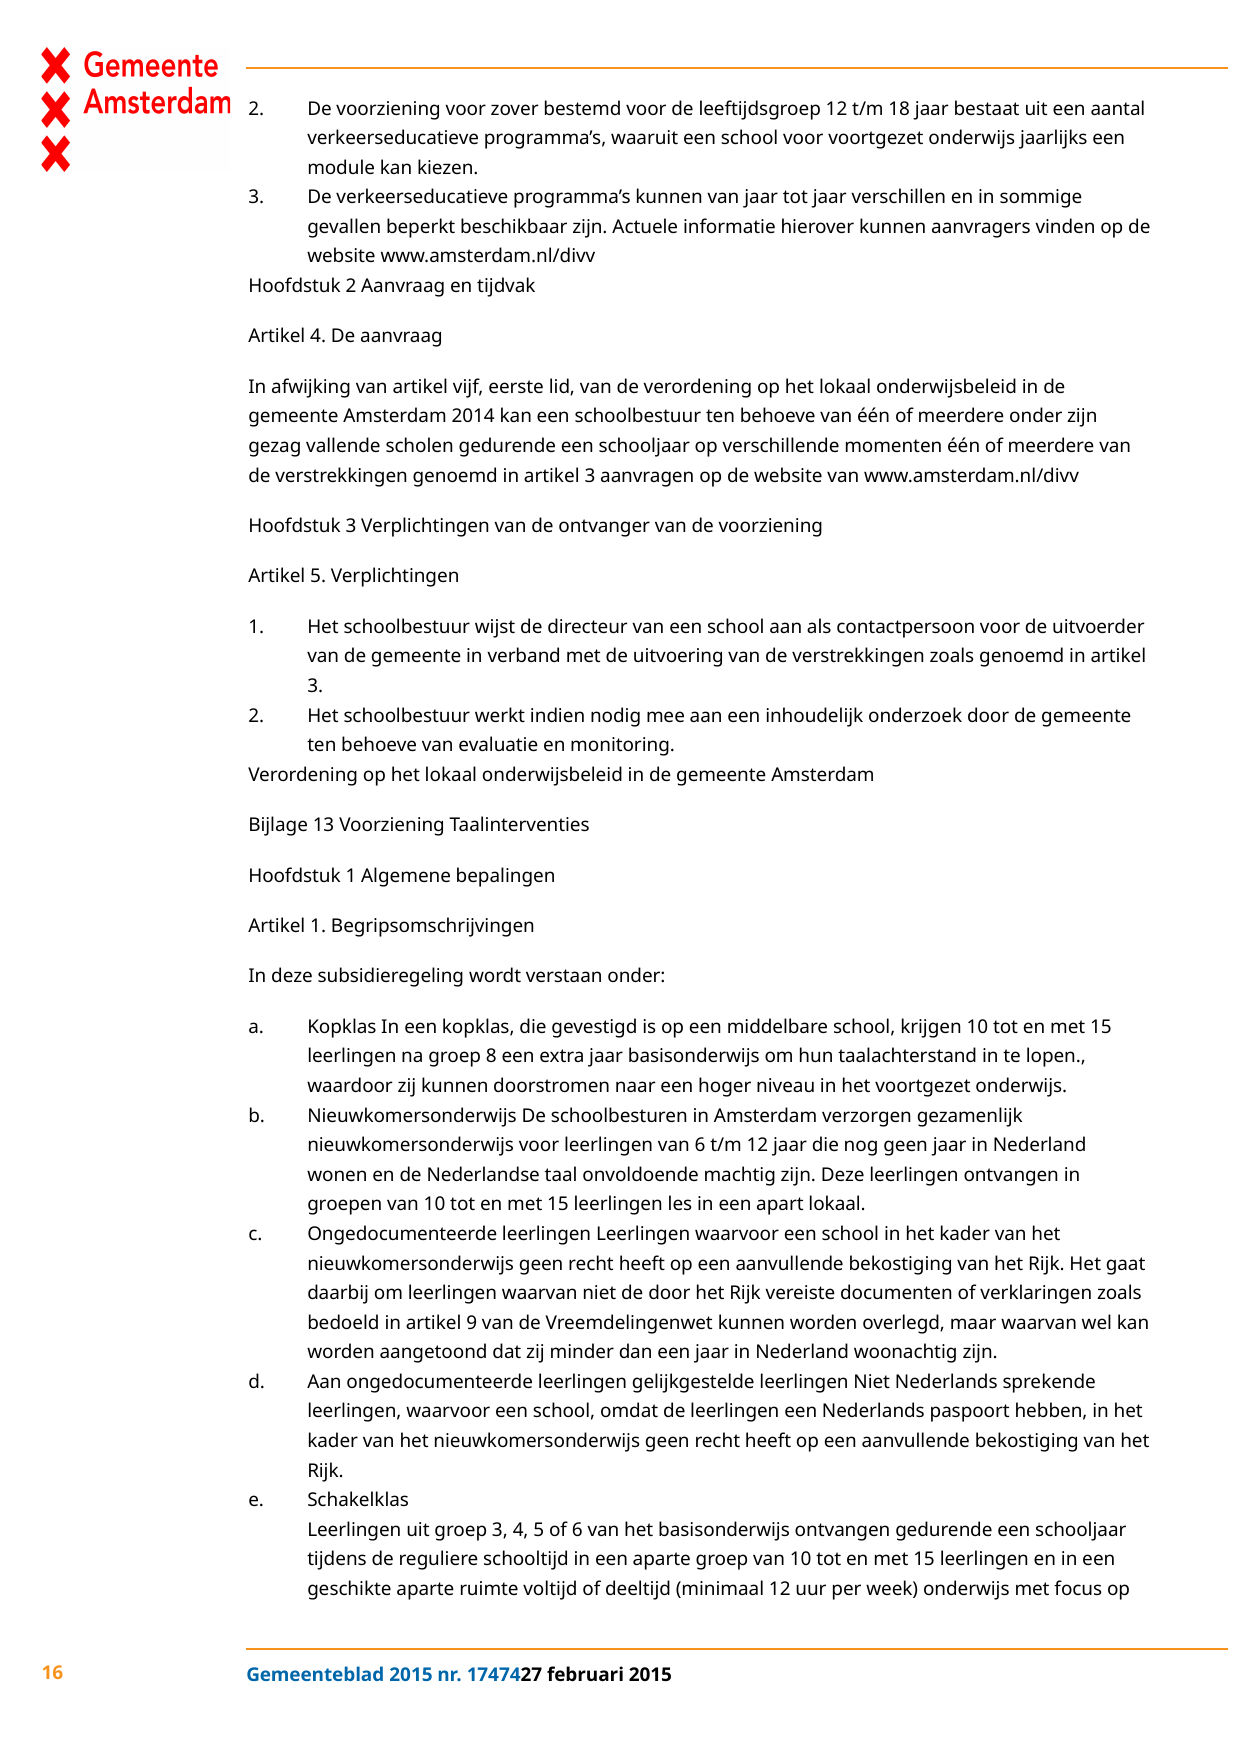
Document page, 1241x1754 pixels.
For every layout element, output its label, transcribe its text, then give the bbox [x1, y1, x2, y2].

text Artikel 5. Verplichtingen [248, 563, 1152, 588]
list Schakelklas [248, 1486, 1152, 1512]
text Bijlage 13 Voorziening Taalinterventies [248, 811, 1152, 837]
text Verordening op het lokaal onderwijsbeleid in de gemeente Amsterdam [248, 761, 1152, 787]
list Nieuwkomersonderwijs De schoolbesturen in Amsterdam verzorgen gezamenlijk nieuwkomersonderwijs voor leerlingen van 6 t/m 12 jaar die nog geen jaar in Nederland wonen en de Nederlandse taal onvoldoende machtig zijn. Deze leerlingen ontvangen in groepen van 10 tot en met 15 leerlingen les in een apart lokaal. [248, 1102, 1152, 1216]
text Hoofdstuk 2 Aanvraag en tijdvak [248, 272, 1152, 298]
list De verkeerseducatieve programma’s kunnen van jaar tot jaar verschillen en in sommige gevallen beperkt beschikbaar zijn. Actuele informatie hierover kunnen aanvragers vinden op de website www.amsterdam.nl/divv [248, 183, 1152, 268]
text Artikel 4. De aanvraag [248, 323, 1152, 348]
text Hoofdstuk 3 Verplichtingen van de ontvanger van de voorziening [248, 512, 1152, 538]
text In deze subsidieregeling wordt verstaan onder: [248, 963, 1152, 988]
text In afwijking van artikel vijf, eerste lid, van de verordening op het lokaal onderwijsbeleid in de gemeente Amsterdam 2014 kan een schoolbestuur ten behoeve van één of meerdere onder zijn gezag vallende scholen gedurende een schooljaar op verschillende momenten één of meerdere van de verstrekkingen genoemd in artikel 3 aanvragen op de website van www.amsterdam.nl/divv [248, 373, 1152, 488]
list Ongedocumenteerde leerlingen Leerlingen waarvoor een school in het kader van het nieuwkomersonderwijs geen recht heeft op een aanvullende bekostiging van het Rijk. Het gaat daarbij om leerlingen waarvan niet de door het Rijk vereiste documenten of verklaringen zoals bedoeld in artikel 9 van de Vreemdelingenwet kunnen worden overlegd, maar waarvan wel kan worden aangetoond dat zij minder dan een jaar in Nederland woonachtig zijn. [248, 1220, 1152, 1364]
text Artikel 1. Begripsomschrijvingen [248, 912, 1152, 938]
list Het schoolbestuur wijst de directeur van een school aan als contactpersoon voor de uitvoerder van de gemeente in verband met de uitvoering van de verstrekkingen zoals genoemd in artikel 3. [248, 613, 1152, 698]
text Hoofdstuk 1 Algemene bepalingen [248, 862, 1152, 888]
list Het schoolbestuur werkt indien nodig mee aan een inhoudelijk onderzoek door de gemeente ten behoeve van evaluatie en monitoring. [248, 702, 1152, 757]
list Aan ongedocumenteerde leerlingen gelijkgestelde leerlingen Niet Nederlands sprekende leerlingen, waarvoor een school, omdat de leerlingen een Nederlands paspoort hebben, in het kader van het nieuwkomersonderwijs geen recht heeft op een aanvullende bekostiging van het Rijk. [248, 1368, 1152, 1483]
list Leerlingen uit groep 3, 4, 5 of 6 van het basisonderwijs ontvangen gedurende een schooljaar tijdens de reguliere schooltijd in een aparte groep van 10 tot en met 15 leerlingen en in een geschikte aparte ruimte voltijd of deeltijd (minimaal 12 uur per week) onderwijs met focus op [248, 1516, 1152, 1601]
list De voorziening voor zover bestemd voor de leeftijdsgroep 12 t/m 18 jaar bestaat uit een aantal verkeerseducatieve programma’s, waaruit een school voor voortgezet onderwijs jaarlijks een module kan kiezen. [248, 95, 1152, 180]
list Kopklas In een kopklas, die gevestigd is op een middelbare school, krijgen 10 tot en met 15 leerlingen na groep 8 een extra jaar basisonderwijs om hun taalachterstand in te lopen., waardoor zij kunnen doorstromen naar een hoger niveau in het voortgezet onderwijs. [248, 1013, 1152, 1098]
picture [41, 47, 231, 172]
